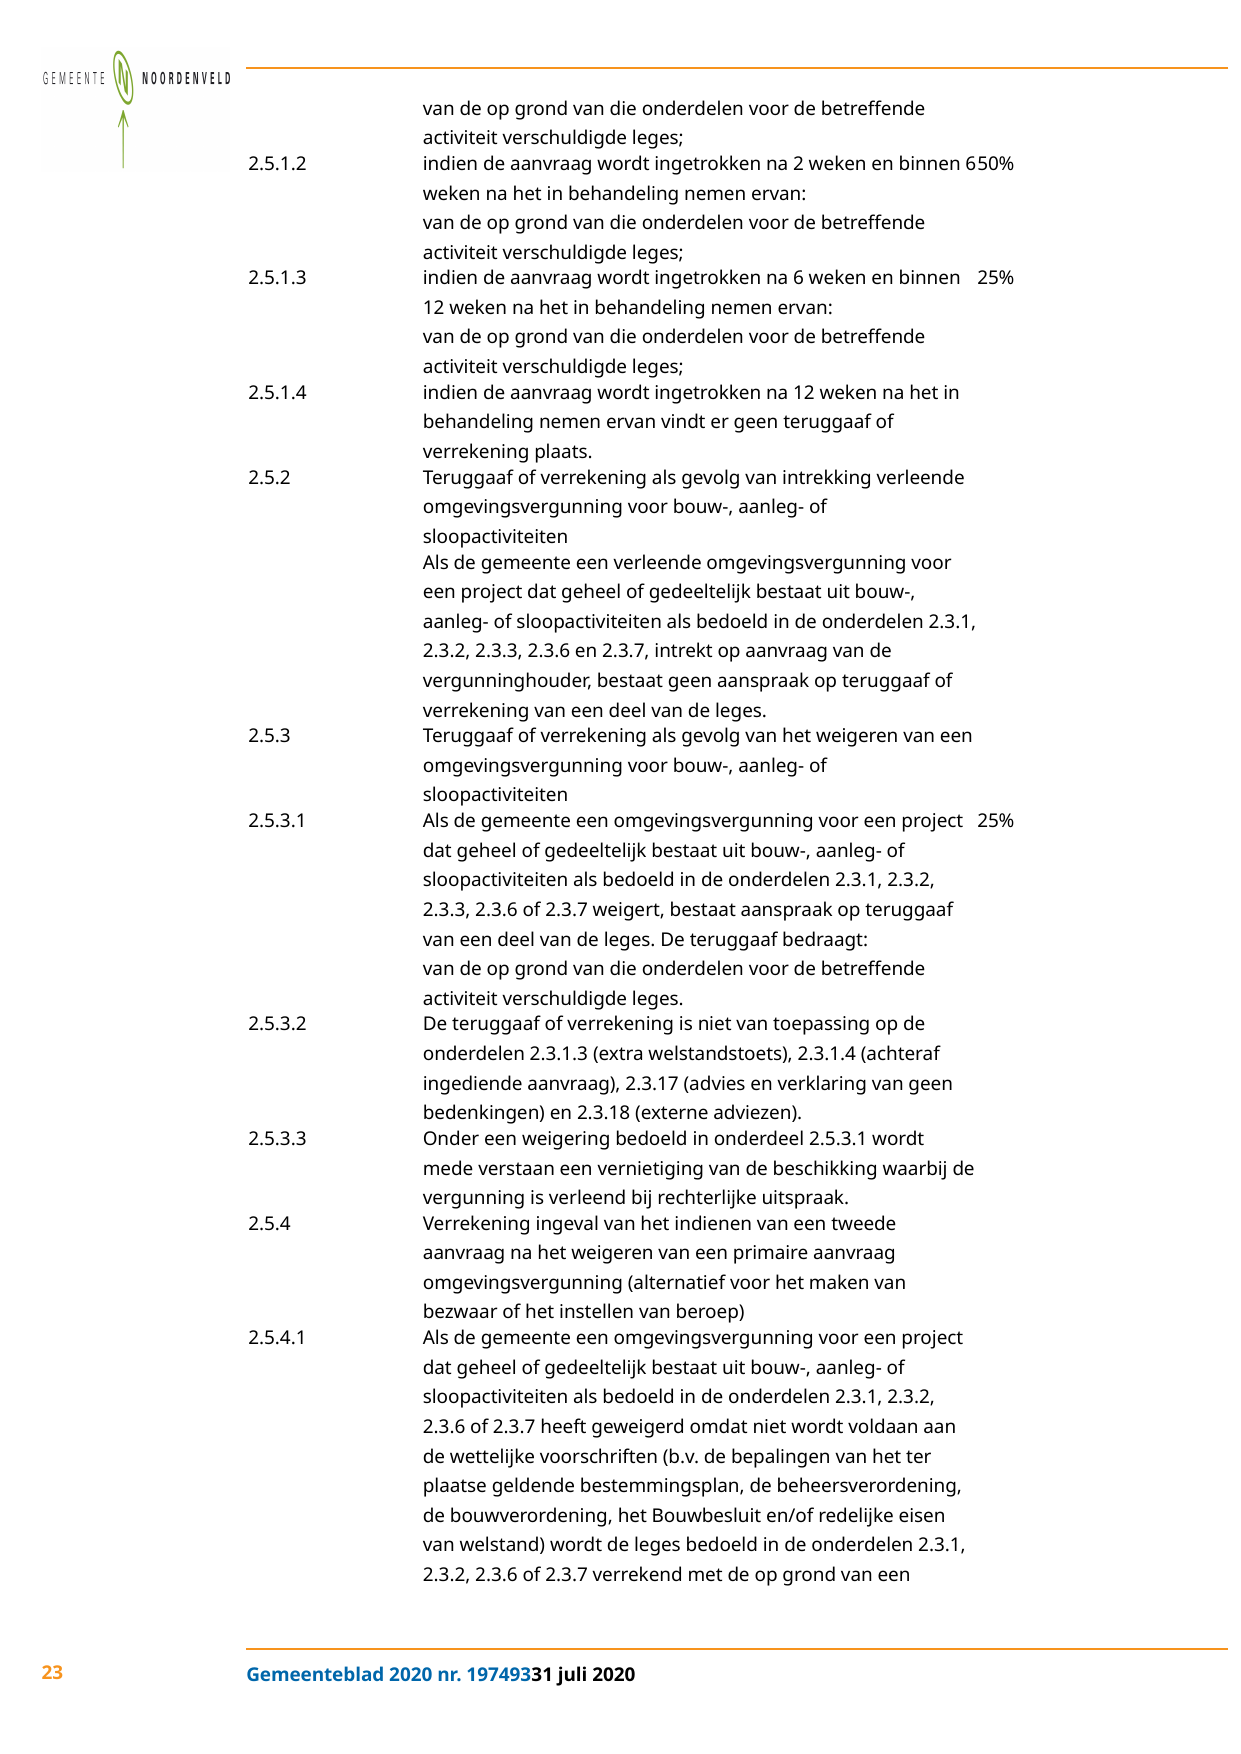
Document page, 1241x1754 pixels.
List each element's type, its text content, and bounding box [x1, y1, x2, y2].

table_cell 2.5.3.3 [248, 1125, 423, 1210]
table_cell 50% [977, 150, 1152, 264]
table_cell [248, 549, 423, 722]
table_cell indien de aanvraag wordt ingetrokken na 6 weken en binnen 12 weken na het in behandeling nemen ervan: van de op grond van die onderdelen voor de betreffende activiteit verschuldigde leges; [423, 265, 977, 379]
table_cell Onder een weigering bedoeld in onderdeel 2.5.3.1 wordt mede verstaan een vernietiging van de beschikking waarbij de vergunning is verleend bij rechterlijke uitspraak. [423, 1125, 977, 1210]
table_cell 2.5.1.4 [248, 379, 423, 464]
table_cell De teruggaaf of verrekening is niet van toepassing op de onderdelen 2.3.1.3 (extra welstandstoets), 2.3.1.4 (achteraf ingediende aanvraag), 2.3.17 (advies en verklaring van geen bedenkingen) en 2.3.18 (externe adviezen). [423, 1011, 977, 1125]
table_cell [977, 95, 1152, 150]
table_cell 2.5.3.1 [248, 808, 423, 1011]
table_cell Teruggaaf of verrekening als gevolg van het weigeren van een omgevingsvergunning voor bouw-, aanleg- of sloopactiviteiten [423, 723, 977, 807]
table_cell indien de aanvraag wordt ingetrokken na 2 weken en binnen 6 weken na het in behandeling nemen ervan: van de op grond van die onderdelen voor de betreffende activiteit verschuldigde leges; [423, 150, 977, 264]
table_cell Als de gemeente een verleende omgevingsvergunning voor een project dat geheel of gedeeltelijk bestaat uit bouw-, aanleg- of sloopactiviteiten als bedoeld in de onderdelen 2.3.1, 2.3.2, 2.3.3, 2.3.6 en 2.3.7, intrekt op aanvraag van de vergunninghouder, bestaat geen aanspraak op teruggaaf of verrekening van een deel van de leges. [423, 549, 977, 722]
table_cell [977, 1011, 1152, 1125]
table_cell Als de gemeente een omgevingsvergunning voor een project dat geheel of gedeeltelijk bestaat uit bouw-, aanleg- of sloopactiviteiten als bedoeld in de onderdelen 2.3.1, 2.3.2, 2.3.3, 2.3.6 of 2.3.7 weigert, bestaat aanspraak op teruggaaf van een deel van de leges. De teruggaaf bedraagt: van de op grond van die onderdelen voor de betreffende activiteit verschuldigde leges. [423, 808, 977, 1011]
table_cell 2.5.4 [248, 1210, 423, 1324]
table_cell 25% [977, 808, 1152, 1011]
table_cell [977, 1325, 1152, 1587]
table_cell [977, 1210, 1152, 1324]
table_cell 2.5.1.2 [248, 150, 423, 264]
table_cell 2.5.3.2 [248, 1011, 423, 1125]
picture [41, 47, 231, 172]
table_cell 2.5.1.3 [248, 265, 423, 379]
table_cell 2.5.3 [248, 723, 423, 807]
table_cell 2.5.4.1 [248, 1325, 423, 1587]
table_cell [977, 379, 1152, 464]
table_cell indien de aanvraag wordt ingetrokken na 12 weken na het in behandeling nemen ervan vindt er geen teruggaaf of verrekening plaats. [423, 379, 977, 464]
table_cell van de op grond van die onderdelen voor de betreffende activiteit verschuldigde leges; [423, 95, 977, 150]
table_cell [977, 723, 1152, 807]
table_cell Verrekening ingeval van het indienen van een tweede aanvraag na het weigeren van een primaire aanvraag omgevingsvergunning (alternatief voor het maken van bezwaar of het instellen van beroep) [423, 1210, 977, 1324]
table_cell [248, 95, 423, 150]
table_cell [977, 1125, 1152, 1210]
table_cell [977, 549, 1152, 722]
table_cell 2.5.2 [248, 464, 423, 549]
table_cell [977, 464, 1152, 549]
table_cell Als de gemeente een omgevingsvergunning voor een project dat geheel of gedeeltelijk bestaat uit bouw-, aanleg- of sloopactiviteiten als bedoeld in de onderdelen 2.3.1, 2.3.2, 2.3.6 of 2.3.7 heeft geweigerd omdat niet wordt voldaan aan de wettelijke voorschriften (b.v. de bepalingen van het ter plaatse geldende bestemmingsplan, de beheersverordening, de bouwverordening, het Bouwbesluit en/of redelijke eisen van welstand) wordt de leges bedoeld in de onderdelen 2.3.1, 2.3.2, 2.3.6 of 2.3.7 verrekend met de op grond van een [423, 1325, 977, 1587]
table_cell 25% [977, 265, 1152, 379]
table_cell Teruggaaf of verrekening als gevolg van intrekking verleende omgevingsvergunning voor bouw-, aanleg- of sloopactiviteiten [423, 464, 977, 549]
